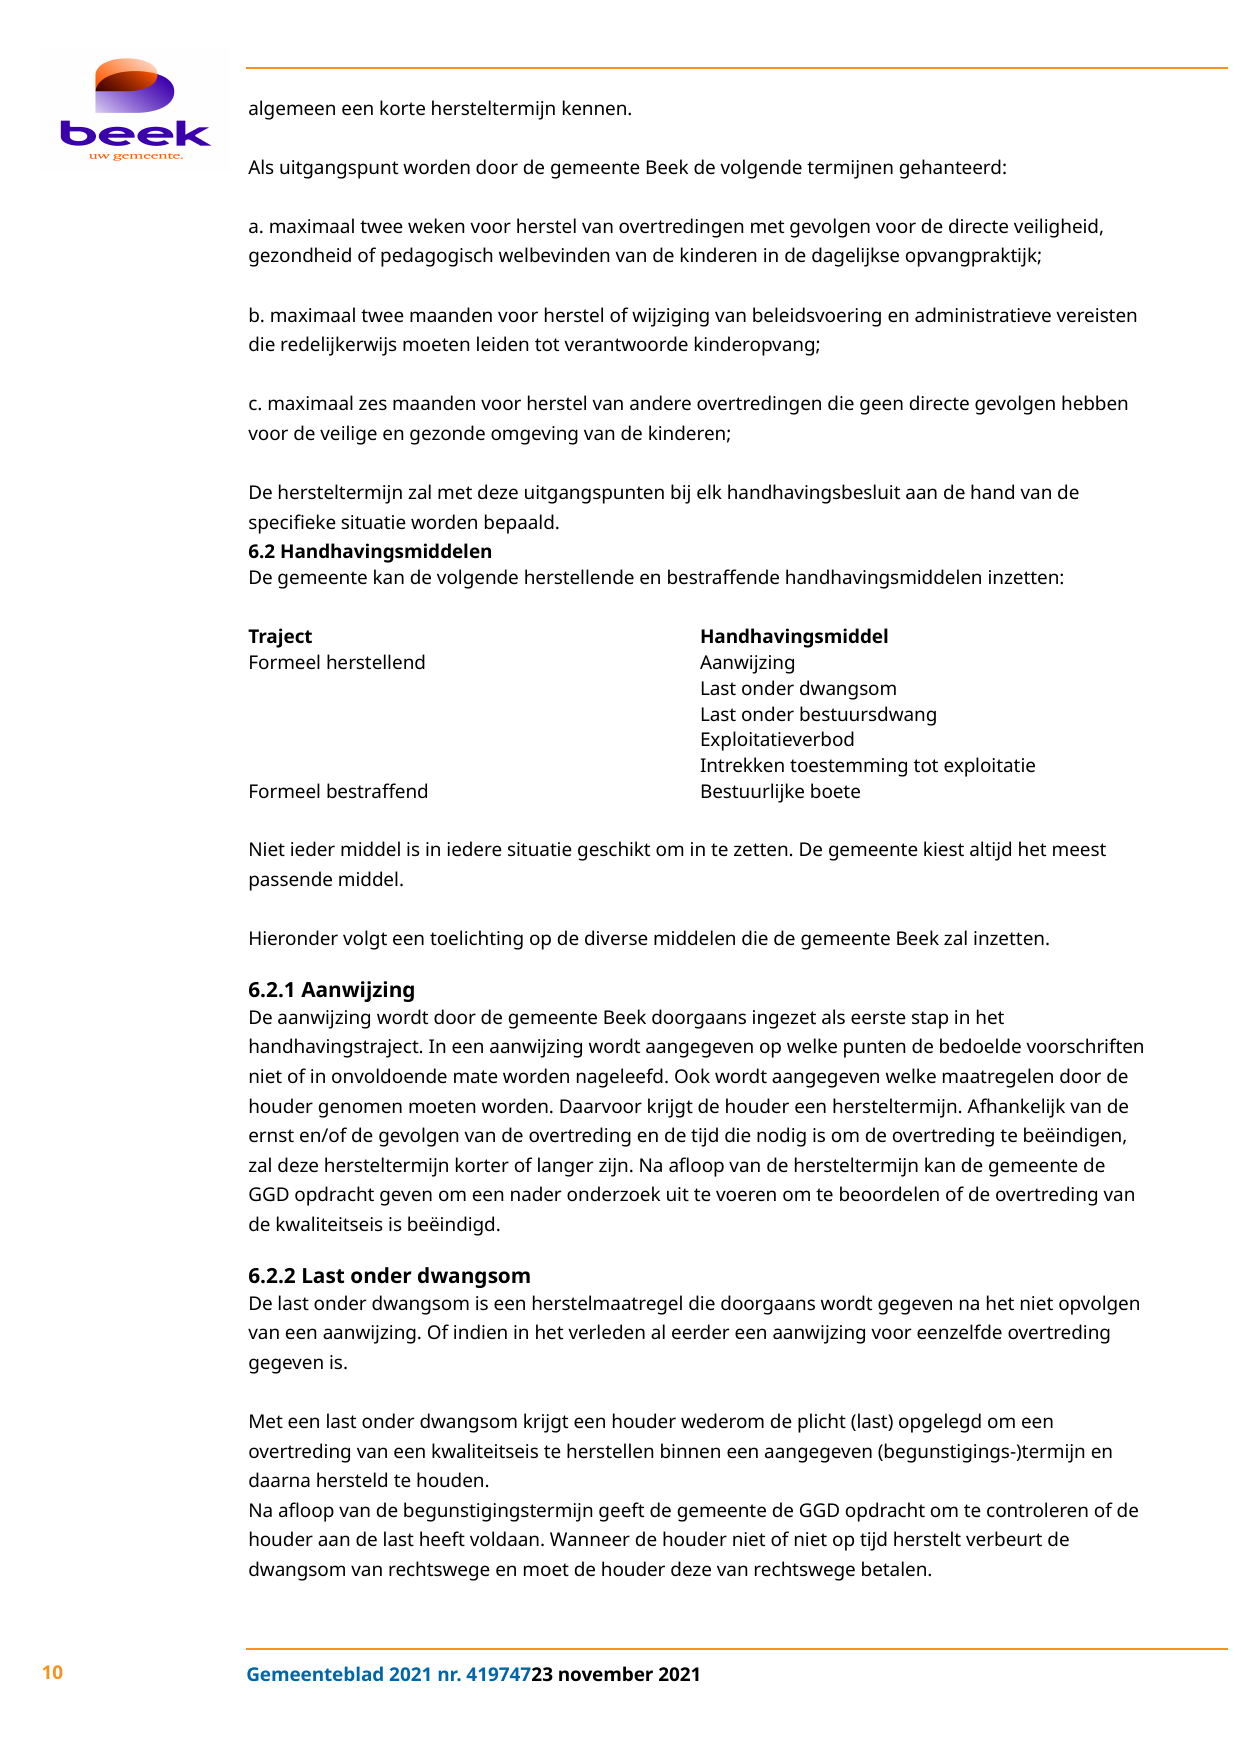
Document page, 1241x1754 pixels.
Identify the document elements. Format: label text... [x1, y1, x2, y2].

text 6.2.1 Aanwijzing [248, 976, 1152, 1004]
table_cell [248, 701, 700, 726]
table_cell [248, 752, 700, 778]
table_cell Intrekken toestemming tot exploitatie [700, 752, 1152, 778]
table_header Handhavingsmiddel [700, 624, 1152, 649]
text De gemeente kan de volgende herstellende en bestraffende handhavingsmiddelen inzetten: [248, 564, 1152, 590]
text 6.2.2 Last onder dwangsom [248, 1262, 1152, 1290]
text Als uitgangspunt worden door de gemeente Beek de volgende termijnen gehanteerd: [248, 154, 1152, 180]
text De aanwijzing wordt door de gemeente Beek doorgaans ingezet als eerste stap in het handhavingstraject. In een aanwijzing wordt aangegeven op welke punten de bedoelde voorschriften niet of in onvoldoende mate worden nageleefd. Ook wordt aangegeven welke maatregelen door de houder genomen moeten worden. Daarvoor krijgt de houder een hersteltermijn. Afhankelijk van de ernst en/of de gevolgen van de overtreding en de tijd die nodig is om de overtreding te beëindigen, zal deze hersteltermijn korter of langer zijn. Na afloop van de hersteltermijn kan de gemeente de GGD opdracht geven om een nader onderzoek uit te voeren om te beoordelen of de overtreding van de kwaliteitseis is beëindigd. [248, 1004, 1152, 1237]
table_cell Formeel herstellend [248, 649, 700, 675]
table_header Traject [248, 624, 700, 649]
text 6.2 Handhavingsmiddelen [248, 538, 1152, 564]
text a. maximaal twee weken voor herstel van overtredingen met gevolgen voor de directe veiligheid, gezondheid of pedagogisch welbevinden van de kinderen in de dagelijkse opvangpraktijk; [248, 213, 1152, 268]
text Hieronder volgt een toelichting op de diverse middelen die de gemeente Beek zal inzetten. [248, 925, 1152, 951]
table_cell [248, 726, 700, 752]
text Na afloop van de begunstigingstermijn geeft de gemeente de GGD opdracht om te controleren of de houder aan de last heeft voldaan. Wanneer de houder niet of niet op tijd herstelt verbeurt de dwangsom van rechtswege en moet de houder deze van rechtswege betalen. [248, 1497, 1152, 1582]
table_cell Last onder dwangsom [700, 675, 1152, 701]
text De last onder dwangsom is een herstelmaatregel die doorgaans wordt gegeven na het niet opvolgen van een aanwijzing. Of indien in het verleden al eerder een aanwijzing voor eenzelfde overtreding gegeven is. [248, 1290, 1152, 1375]
table_cell Exploitatieverbod [700, 726, 1152, 752]
table_cell Formeel bestraffend [248, 778, 700, 804]
table_cell Aanwijzing [700, 649, 1152, 675]
table_cell Last onder bestuursdwang [700, 701, 1152, 726]
picture [41, 47, 231, 172]
text Niet ieder middel is in iedere situatie geschikt om in te zetten. De gemeente kiest altijd het meest passende middel. [248, 836, 1152, 892]
table_cell [248, 675, 700, 701]
text c. maximaal zes maanden voor herstel van andere overtredingen die geen directe gevolgen hebben voor de veilige en gezonde omgeving van de kinderen; [248, 391, 1152, 446]
text Met een last onder dwangsom krijgt een houder wederom de plicht (last) opgelegd om een overtreding van een kwaliteitseis te herstellen binnen een aangegeven (begunstigings-)termijn en daarna hersteld te houden. [248, 1408, 1152, 1493]
text algemeen een korte hersteltermijn kennen. [248, 95, 1152, 121]
table_cell Bestuurlijke boete [700, 778, 1152, 804]
text De hersteltermijn zal met deze uitgangspunten bij elk handhavingsbesluit aan de hand van de specifieke situatie worden bepaald. [248, 479, 1152, 535]
text b. maximaal twee maanden voor herstel of wijziging van beleidsvoering en administratieve vereisten die redelijkerwijs moeten leiden tot verantwoorde kinderopvang; [248, 302, 1152, 357]
